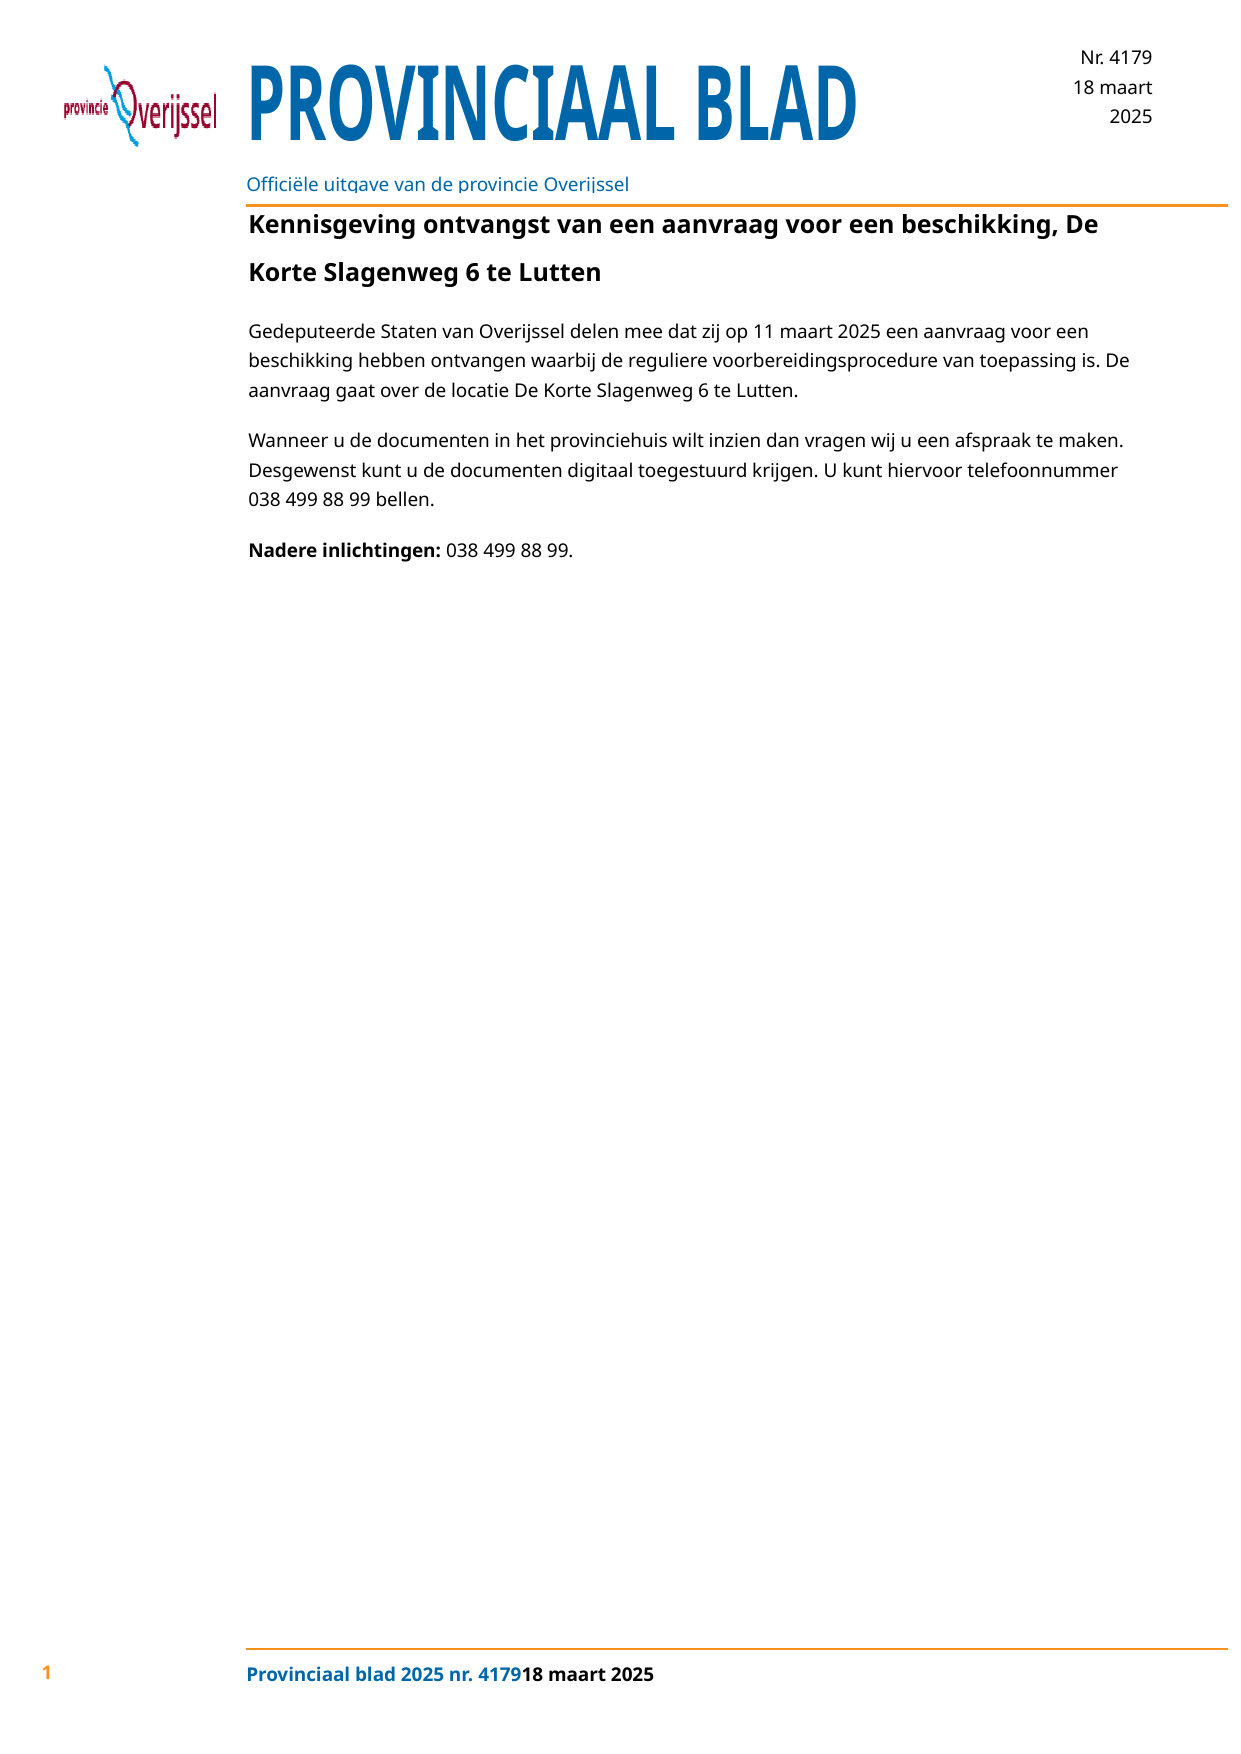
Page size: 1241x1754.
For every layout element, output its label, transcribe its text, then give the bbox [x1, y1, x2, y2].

text Wanneer u de documenten in het provinciehuis wilt inzien dan vragen wij u een afspraak te maken. Desgewenst kunt u de documenten digitaal toegestuurd krijgen. U kunt hiervoor telefoonnummer 038 499 88 99 bellen. [248, 427, 1152, 512]
text Kennisgeving ontvangst van een aanvraag voor een beschikking, De Korte Slagenweg 6 te Lutten [248, 207, 1152, 288]
text Gedeputeerde Staten van Overijssel delen mee dat zij op 11 maart 2025 een aanvraag voor een beschikking hebben ontvangen waarbij de reguliere voorbereidingsprocedure van toepassing is. De aanvraag gaat over de locatie De Korte Slagenweg 6 te Lutten. [248, 318, 1152, 403]
text Nadere inlichtingen: 038 499 88 99. [248, 537, 1152, 563]
picture [41, 47, 231, 172]
